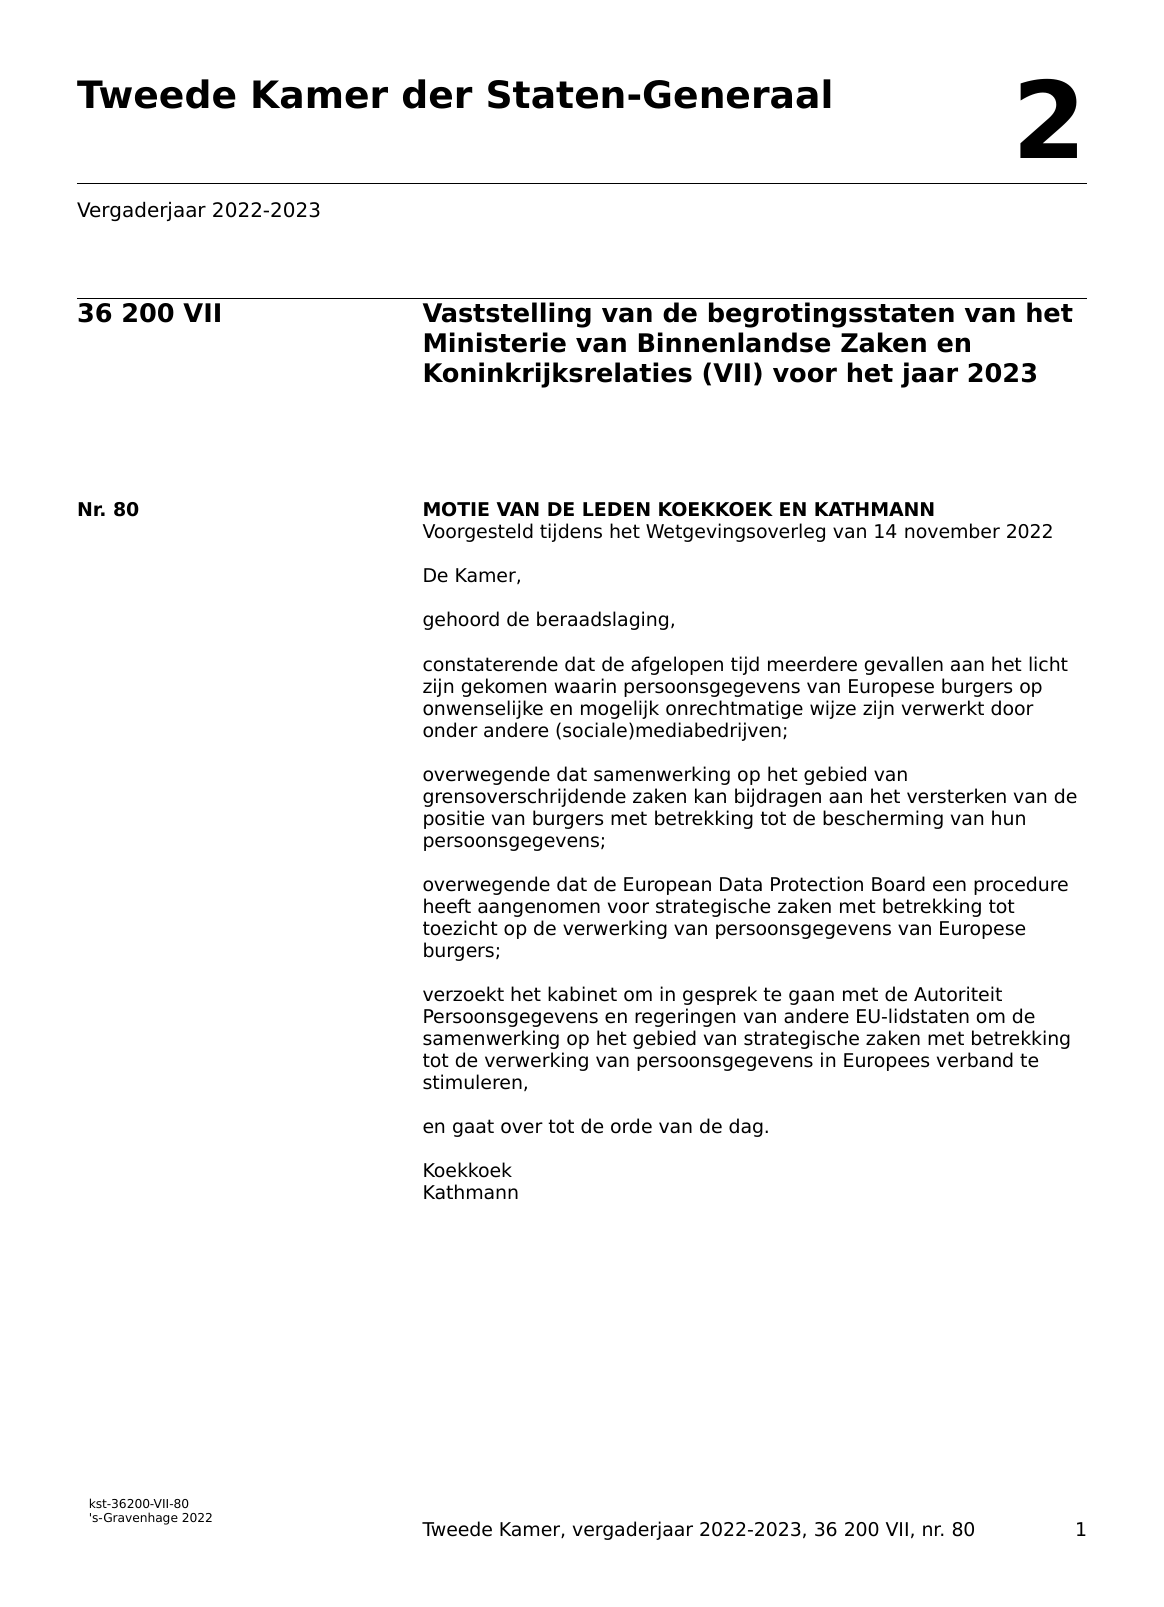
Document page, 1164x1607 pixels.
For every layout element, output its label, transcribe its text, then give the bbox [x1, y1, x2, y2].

text en gaat over tot de orde van de dag. [422, 1116, 1087, 1138]
text overwegende dat de European Data Protection Board een procedure heeft aangenomen voor strategische zaken met betrekking tot toezicht op de verwerking van persoonsgegevens van Europese burgers; [422, 874, 1087, 962]
subtitle Nr. 80 MOTIE VAN DE LEDEN KOEKKOEK EN KATHMANN [77, 499, 1087, 521]
table_header 2 [886, 59, 1087, 183]
text constaterende dat de afgelopen tijd meerdere gevallen aan het licht zijn gekomen waarin persoonsgegevens van Europese burgers op onwenselijke en mogelijk onrechtmatige wijze zijn verwerkt door onder andere (sociale)mediabedrijven; [422, 653, 1087, 741]
text verzoekt het kabinet om in gesprek te gaan met de Autoriteit Persoonsgegevens en regeringen van andere EU-lidstaten om de samenwerking op het gebied van strategische zaken met betrekking tot de verwerking van persoonsgegevens in Europees verband te stimuleren, [422, 984, 1087, 1094]
text Voorgesteld tijdens het Wetgevingsoverleg van 14 november 2022 [422, 521, 1087, 543]
text Koekkoek [422, 1160, 1087, 1182]
table_header Tweede Kamer der Staten-Generaal [77, 59, 886, 183]
text kst-36200-VII-80 [88, 1497, 323, 1511]
text Kathmann [422, 1182, 1087, 1204]
text De Kamer, [422, 565, 1087, 587]
subtitle 36 200 VII Vaststelling van de begrotingsstaten van het Ministerie van Binnenlandse Zaken en Koninkrijksrelaties (VII) voor het jaar 2023 [77, 299, 1087, 388]
text 's-Gravenhage 2022 [88, 1511, 323, 1525]
table_cell Vergaderjaar 2022-2023 [77, 184, 1087, 298]
text overwegende dat samenwerking op het gebied van grensoverschrijdende zaken kan bijdragen aan het versterken van de positie van burgers met betrekking tot de bescherming van hun persoonsgegevens; [422, 764, 1087, 852]
text gehoord de beraadslaging, [422, 609, 1087, 631]
